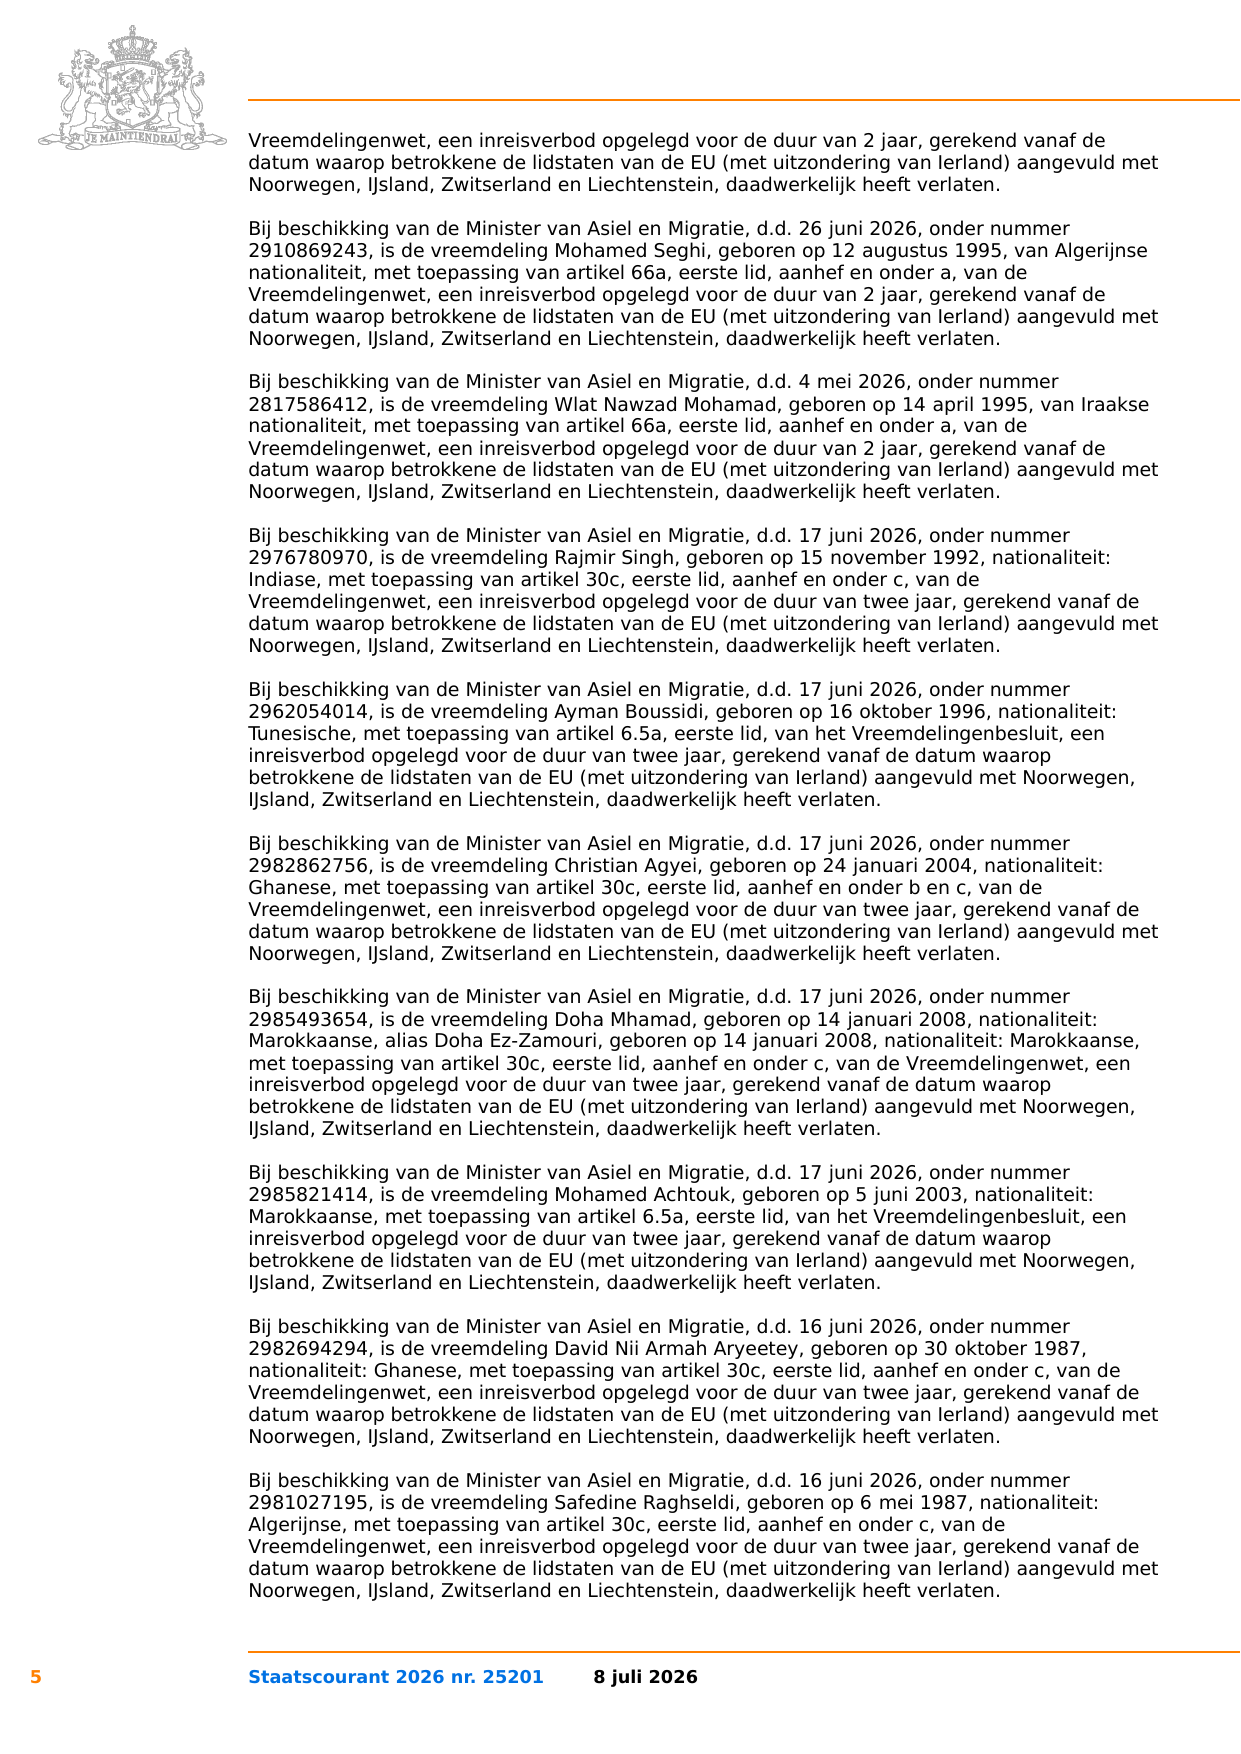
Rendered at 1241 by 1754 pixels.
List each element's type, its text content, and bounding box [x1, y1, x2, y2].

text Bij beschikking van de Minister van Asiel en Migratie, d.d. 17 juni 2026, onder nummer 2985821414, is de vreemdeling Mohamed Achtouk, geboren op 5 juni 2003, nationaliteit: Marokkaanse, met toepassing van artikel 6.5a, eerste lid, van het Vreemdelingenbesluit, een inreisverbod opgelegd voor de duur van twee jaar, gerekend vanaf de datum waarop betrokkene de lidstaten van de EU (met uitzondering van Ierland) aangevuld met Noorwegen, IJsland, Zwitserland en Liechtenstein, daadwerkelijk heeft verlaten. [248, 1162, 1163, 1294]
text Bij beschikking van de Minister van Asiel en Migratie, d.d. 17 juni 2026, onder nummer 2985493654, is de vreemdeling Doha Mhamad, geboren op 14 januari 2008, nationaliteit: Marokkaanse, alias Doha Ez-Zamouri, geboren op 14 januari 2008, nationaliteit: Marokkaanse, met toepassing van artikel 30c, eerste lid, aanhef en onder c, van de Vreemdelingenwet, een inreisverbod opgelegd voor de duur van twee jaar, gerekend vanaf de datum waarop betrokkene de lidstaten van de EU (met uitzondering van Ierland) aangevuld met Noorwegen, IJsland, Zwitserland en Liechtenstein, daadwerkelijk heeft verlaten. [248, 986, 1163, 1140]
text Bij beschikking van de Minister van Asiel en Migratie, d.d. 4 mei 2026, onder nummer 2817586412, is de vreemdeling Wlat Nawzad Mohamad, geboren op 14 april 1995, van Iraakse nationaliteit, met toepassing van artikel 66a, eerste lid, aanhef en onder a, van de Vreemdelingenwet, een inreisverbod opgelegd voor de duur van 2 jaar, gerekend vanaf de datum waarop betrokkene de lidstaten van de EU (met uitzondering van Ierland) aangevuld met Noorwegen, IJsland, Zwitserland en Liechtenstein, daadwerkelijk heeft verlaten. [248, 371, 1163, 503]
text Bij beschikking van de Minister van Asiel en Migratie, d.d. 17 juni 2026, onder nummer 2962054014, is de vreemdeling Ayman Boussidi, geboren op 16 oktober 1996, nationaliteit: Tunesische, met toepassing van artikel 6.5a, eerste lid, van het Vreemdelingenbesluit, een inreisverbod opgelegd voor de duur van twee jaar, gerekend vanaf de datum waarop betrokkene de lidstaten van de EU (met uitzondering van Ierland) aangevuld met Noorwegen, IJsland, Zwitserland en Liechtenstein, daadwerkelijk heeft verlaten. [248, 679, 1163, 811]
text Vreemdelingenwet, een inreisverbod opgelegd voor de duur van 2 jaar, gerekend vanaf de datum waarop betrokkene de lidstaten van de EU (met uitzondering van Ierland) aangevuld met Noorwegen, IJsland, Zwitserland en Liechtenstein, daadwerkelijk heeft verlaten. [248, 130, 1163, 196]
text Bij beschikking van de Minister van Asiel en Migratie, d.d. 16 juni 2026, onder nummer 2981027195, is de vreemdeling Safedine Raghseldi, geboren op 6 mei 1987, nationaliteit: Algerijnse, met toepassing van artikel 30c, eerste lid, aanhef en onder c, van de Vreemdelingenwet, een inreisverbod opgelegd voor de duur van twee jaar, gerekend vanaf de datum waarop betrokkene de lidstaten van de EU (met uitzondering van Ierland) aangevuld met Noorwegen, IJsland, Zwitserland en Liechtenstein, daadwerkelijk heeft verlaten. [248, 1470, 1163, 1602]
text Bij beschikking van de Minister van Asiel en Migratie, d.d. 17 juni 2026, onder nummer 2982862756, is de vreemdeling Christian Agyei, geboren op 24 januari 2004, nationaliteit: Ghanese, met toepassing van artikel 30c, eerste lid, aanhef en onder b en c, van de Vreemdelingenwet, een inreisverbod opgelegd voor de duur van twee jaar, gerekend vanaf de datum waarop betrokkene de lidstaten van de EU (met uitzondering van Ierland) aangevuld met Noorwegen, IJsland, Zwitserland en Liechtenstein, daadwerkelijk heeft verlaten. [248, 833, 1163, 964]
text Bij beschikking van de Minister van Asiel en Migratie, d.d. 26 juni 2026, onder nummer 2910869243, is de vreemdeling Mohamed Seghi, geboren op 12 augustus 1995, van Algerijnse nationaliteit, met toepassing van artikel 66a, eerste lid, aanhef en onder a, van de Vreemdelingenwet, een inreisverbod opgelegd voor de duur van 2 jaar, gerekend vanaf de datum waarop betrokkene de lidstaten van de EU (met uitzondering van Ierland) aangevuld met Noorwegen, IJsland, Zwitserland en Liechtenstein, daadwerkelijk heeft verlaten. [248, 218, 1163, 349]
text Bij beschikking van de Minister van Asiel en Migratie, d.d. 17 juni 2026, onder nummer 2976780970, is de vreemdeling Rajmir Singh, geboren op 15 november 1992, nationaliteit: Indiase, met toepassing van artikel 30c, eerste lid, aanhef en onder c, van de Vreemdelingenwet, een inreisverbod opgelegd voor de duur van twee jaar, gerekend vanaf de datum waarop betrokkene de lidstaten van de EU (met uitzondering van Ierland) aangevuld met Noorwegen, IJsland, Zwitserland en Liechtenstein, daadwerkelijk heeft verlaten. [248, 525, 1163, 657]
picture [38, 25, 227, 150]
text Bij beschikking van de Minister van Asiel en Migratie, d.d. 16 juni 2026, onder nummer 2982694294, is de vreemdeling David Nii Armah Aryeetey, geboren op 30 oktober 1987, nationaliteit: Ghanese, met toepassing van artikel 30c, eerste lid, aanhef en onder c, van de Vreemdelingenwet, een inreisverbod opgelegd voor de duur van twee jaar, gerekend vanaf de datum waarop betrokkene de lidstaten van de EU (met uitzondering van Ierland) aangevuld met Noorwegen, IJsland, Zwitserland en Liechtenstein, daadwerkelijk heeft verlaten. [248, 1316, 1163, 1448]
